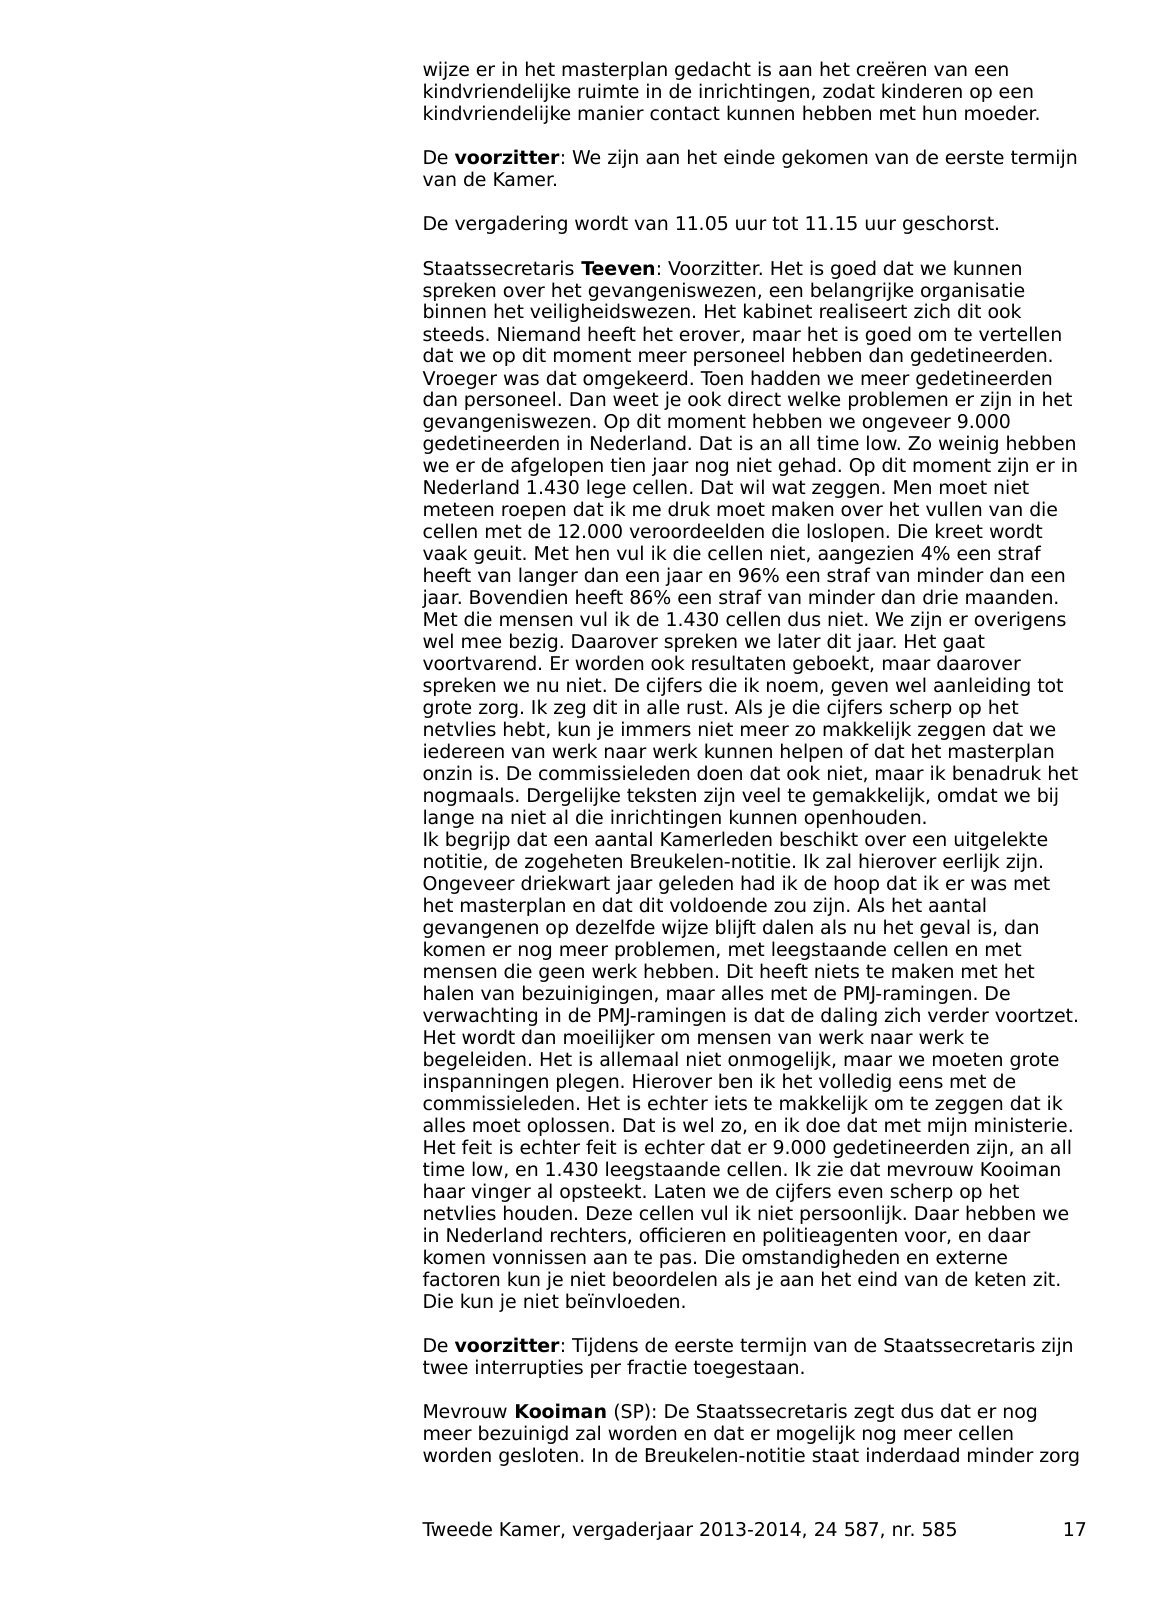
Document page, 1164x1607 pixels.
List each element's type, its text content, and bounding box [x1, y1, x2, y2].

text De vergadering wordt van 11.05 uur tot 11.15 uur geschorst. [422, 213, 1087, 235]
text Mevrouw Kooiman (SP): De Staatssecretaris zegt dus dat er nog meer bezuinigd zal worden en dat er mogelijk nog meer cellen worden gesloten. In de Breukelen-notitie staat inderdaad minder zorg [422, 1401, 1087, 1467]
text Staatssecretaris Teeven: Voorzitter. Het is goed dat we kunnen spreken over het gevangeniswezen, een belangrijke organisatie binnen het veiligheidswezen. Het kabinet realiseert zich dit ook steeds. Niemand heeft het erover, maar het is goed om te vertellen dat we op dit moment meer personeel hebben dan gedetineerden. Vroeger was dat omgekeerd. Toen hadden we meer gedetineerden dan personeel. Dan weet je ook direct welke problemen er zijn in het gevangeniswezen. Op dit moment hebben we ongeveer 9.000 gedetineerden in Nederland. Dat is an all time low. Zo weinig hebben we er de afgelopen tien jaar nog niet gehad. Op dit moment zijn er in Nederland 1.430 lege cellen. Dat wil wat zeggen. Men moet niet meteen roepen dat ik me druk moet maken over het vullen van die cellen met de 12.000 veroordeelden die loslopen. Die kreet wordt vaak geuit. Met hen vul ik die cellen niet, aangezien 4% een straf heeft van langer dan een jaar en 96% een straf van minder dan een jaar. Bovendien heeft 86% een straf van minder dan drie maanden. Met die mensen vul ik de 1.430 cellen dus niet. We zijn er overigens wel mee bezig. Daarover spreken we later dit jaar. Het gaat voortvarend. Er worden ook resultaten geboekt, maar daarover spreken we nu niet. De cijfers die ik noem, geven wel aanleiding tot grote zorg. Ik zeg dit in alle rust. Als je die cijfers scherp op het netvlies hebt, kun je immers niet meer zo makkelijk zeggen dat we iedereen van werk naar werk kunnen helpen of dat het masterplan onzin is. De commissieleden doen dat ook niet, maar ik benadruk het nogmaals. Dergelijke teksten zijn veel te gemakkelijk, omdat we bij lange na niet al die inrichtingen kunnen openhouden. [422, 257, 1087, 829]
text Ik begrijp dat een aantal Kamerleden beschikt over een uitgelekte notitie, de zogeheten Breukelen-notitie. Ik zal hierover eerlijk zijn. Ongeveer driekwart jaar geleden had ik de hoop dat ik er was met het masterplan en dat dit voldoende zou zijn. Als het aantal gevangenen op dezelfde wijze blijft dalen als nu het geval is, dan komen er nog meer problemen, met leegstaande cellen en met mensen die geen werk hebben. Dit heeft niets te maken met het halen van bezuinigingen, maar alles met de PMJ-ramingen. De verwachting in de PMJ-ramingen is dat de daling zich verder voortzet. Het wordt dan moeilijker om mensen van werk naar werk te begeleiden. Het is allemaal niet onmogelijk, maar we moeten grote inspanningen plegen. Hierover ben ik het volledig eens met de commissieleden. Het is echter iets te makkelijk om te zeggen dat ik alles moet oplossen. Dat is wel zo, en ik doe dat met mijn ministerie. Het feit is echter feit is echter dat er 9.000 gedetineerden zijn, an all time low, en 1.430 leegstaande cellen. Ik zie dat mevrouw Kooiman haar vinger al opsteekt. Laten we de cijfers even scherp op het netvlies houden. Deze cellen vul ik niet persoonlijk. Daar hebben we in Nederland rechters, officieren en politieagenten voor, en daar komen vonnissen aan te pas. Die omstandigheden en externe factoren kun je niet beoordelen als je aan het eind van de keten zit. Die kun je niet beïnvloeden. [422, 829, 1087, 1312]
text wijze er in het masterplan gedacht is aan het creëren van een kindvriendelijke ruimte in de inrichtingen, zodat kinderen op een kindvriendelijke manier contact kunnen hebben met hun moeder. [422, 59, 1087, 125]
text De voorzitter: We zijn aan het einde gekomen van de eerste termijn van de Kamer. [422, 147, 1087, 191]
text De voorzitter: Tijdens de eerste termijn van de Staatssecretaris zijn twee interrupties per fractie toegestaan. [422, 1335, 1087, 1379]
